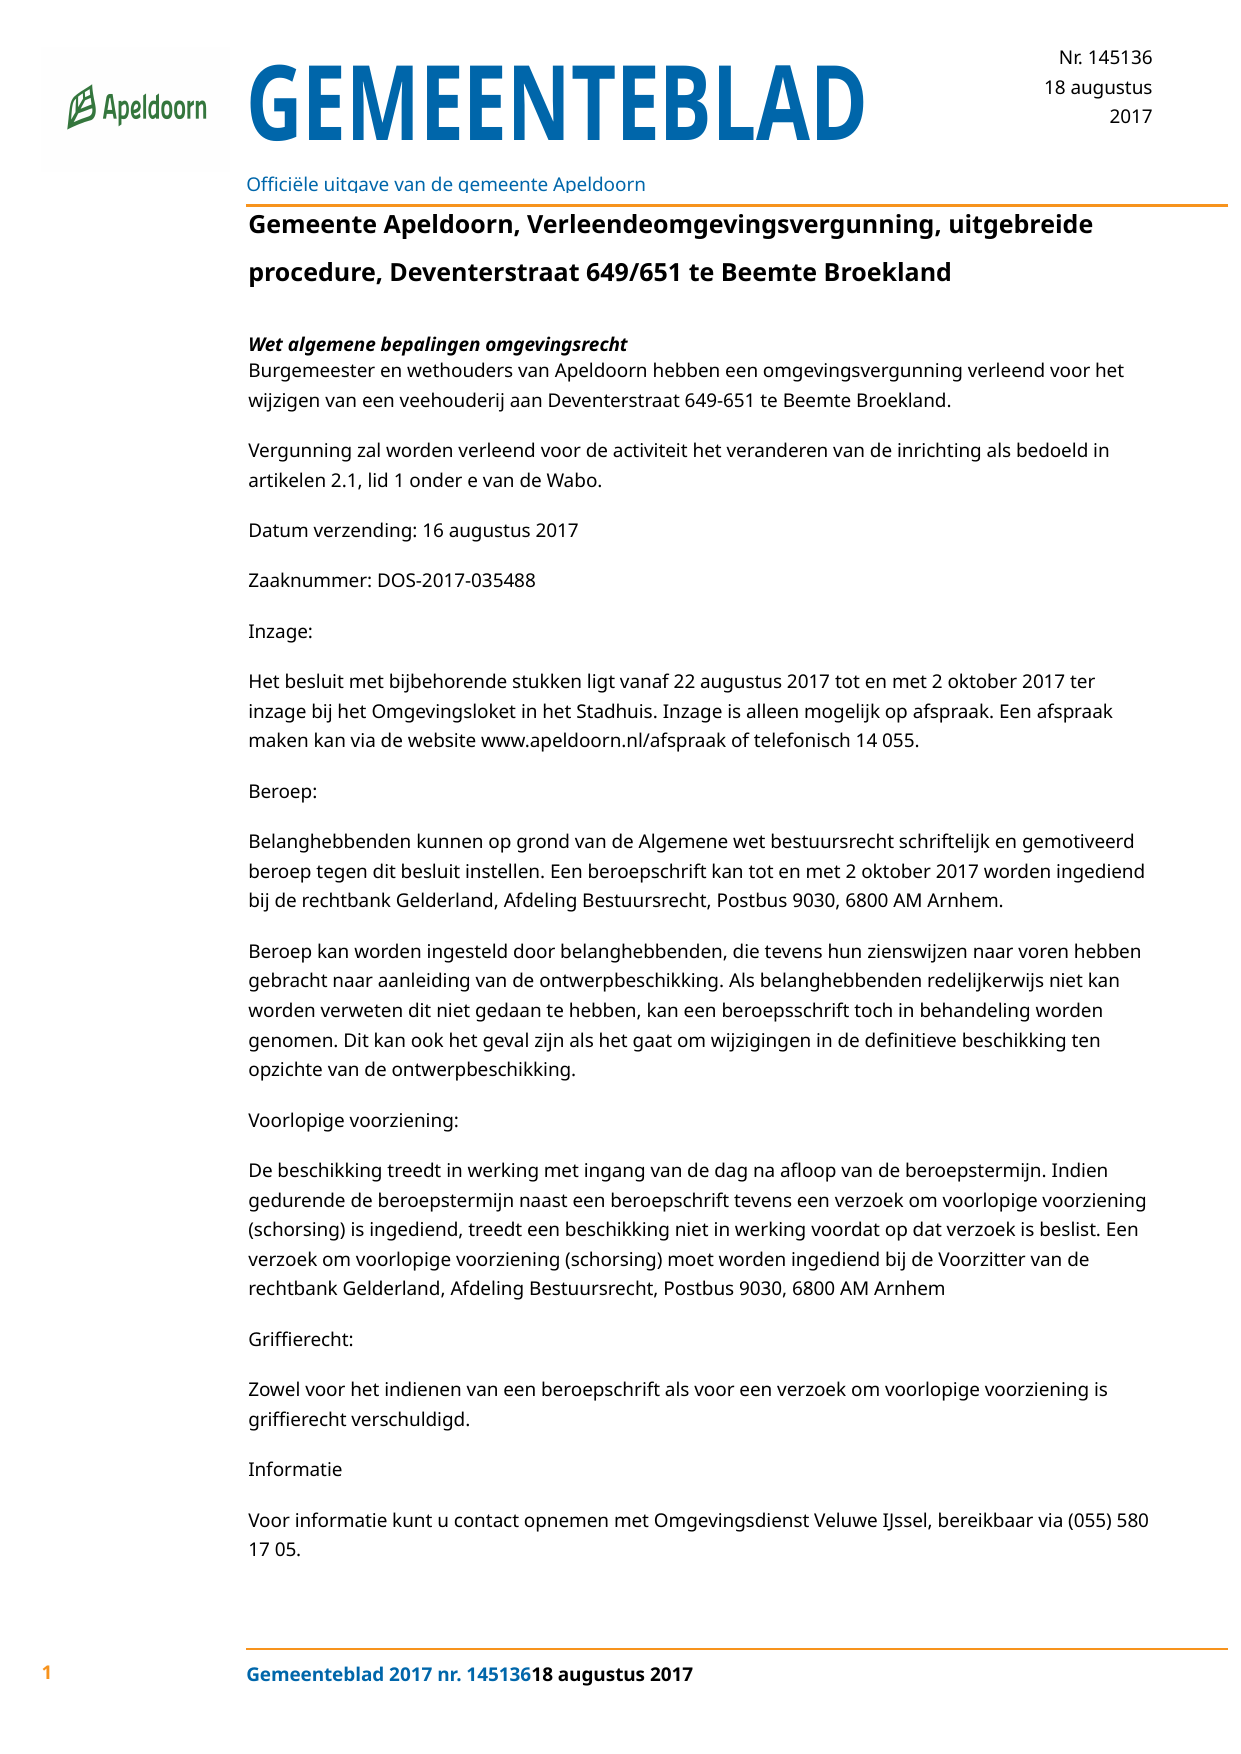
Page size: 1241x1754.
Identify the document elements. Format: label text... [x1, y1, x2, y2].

text Zowel voor het indienen van een beroepschrift als voor een verzoek om voorlopige voorziening is griffierecht verschuldigd. [248, 1376, 1152, 1432]
text Zaaknummer: DOS-2017-035488 [248, 568, 1152, 593]
text Griffierecht: [248, 1326, 1152, 1352]
picture [41, 47, 231, 172]
text Gemeente Apeldoorn, Verleendeomgevingsvergunning, uitgebreide procedure, Deventerstraat 649/651 te Beemte Broekland [248, 207, 1152, 288]
text Voorlopige voorziening: [248, 1107, 1152, 1132]
text Burgemeester en wethouders van Apeldoorn hebben een omgevingsvergunning verleend voor het wijzigen van een veehouderij aan Deventerstraat 649-651 te Beemte Broekland. [248, 357, 1152, 412]
text Wet algemene bepalingen omgevingsrecht [248, 331, 1152, 357]
text Vergunning zal worden verleend voor de activiteit het veranderen van de inrichting als bedoeld in artikelen 2.1, lid 1 onder e van de Wabo. [248, 437, 1152, 492]
text Voor informatie kunt u contact opnemen met Omgevingsdienst Veluwe IJssel, bereikbaar via (055) 580 17 05. [248, 1507, 1152, 1562]
text Informatie [248, 1456, 1152, 1482]
text Het besluit met bijbehorende stukken ligt vanaf 22 augustus 2017 tot en met 2 oktober 2017 ter inzage bij het Omgevingsloket in het Stadhuis. Inzage is alleen mogelijk op afspraak. Een afspraak maken kan via de website www.apeldoorn.nl/afspraak of telefonisch 14 055. [248, 668, 1152, 753]
text Beroep kan worden ingesteld door belanghebbenden, die tevens hun zienswijzen naar voren hebben gebracht naar aanleiding van de ontwerpbeschikking. Als belanghebbenden redelijkerwijs niet kan worden verweten dit niet gedaan te hebben, kan een beroepsschrift toch in behandeling worden genomen. Dit kan ook het geval zijn als het gaat om wijzigingen in de definitieve beschikking ten opzichte van de ontwerpbeschikking. [248, 938, 1152, 1082]
text Datum verzending: 16 augustus 2017 [248, 517, 1152, 543]
text De beschikking treedt in werking met ingang van de dag na afloop van de beroepstermijn. Indien gedurende de beroepstermijn naast een beroepschrift tevens een verzoek om voorlopige voorziening (schorsing) is ingediend, treedt een beschikking niet in werking voordat op dat verzoek is beslist. Een verzoek om voorlopige voorziening (schorsing) moet worden ingediend bij de Voorzitter van de rechtbank Gelderland, Afdeling Bestuursrecht, Postbus 9030, 6800 AM Arnhem [248, 1157, 1152, 1301]
text Inzage: [248, 618, 1152, 644]
text Belanghebbenden kunnen op grond van de Algemene wet bestuursrecht schriftelijk en gemotiveerd beroep tegen dit besluit instellen. Een beroepschrift kan tot en met 2 oktober 2017 worden ingediend bij de rechtbank Gelderland, Afdeling Bestuursrecht, Postbus 9030, 6800 AM Arnhem. [248, 828, 1152, 913]
text Beroep: [248, 778, 1152, 804]
